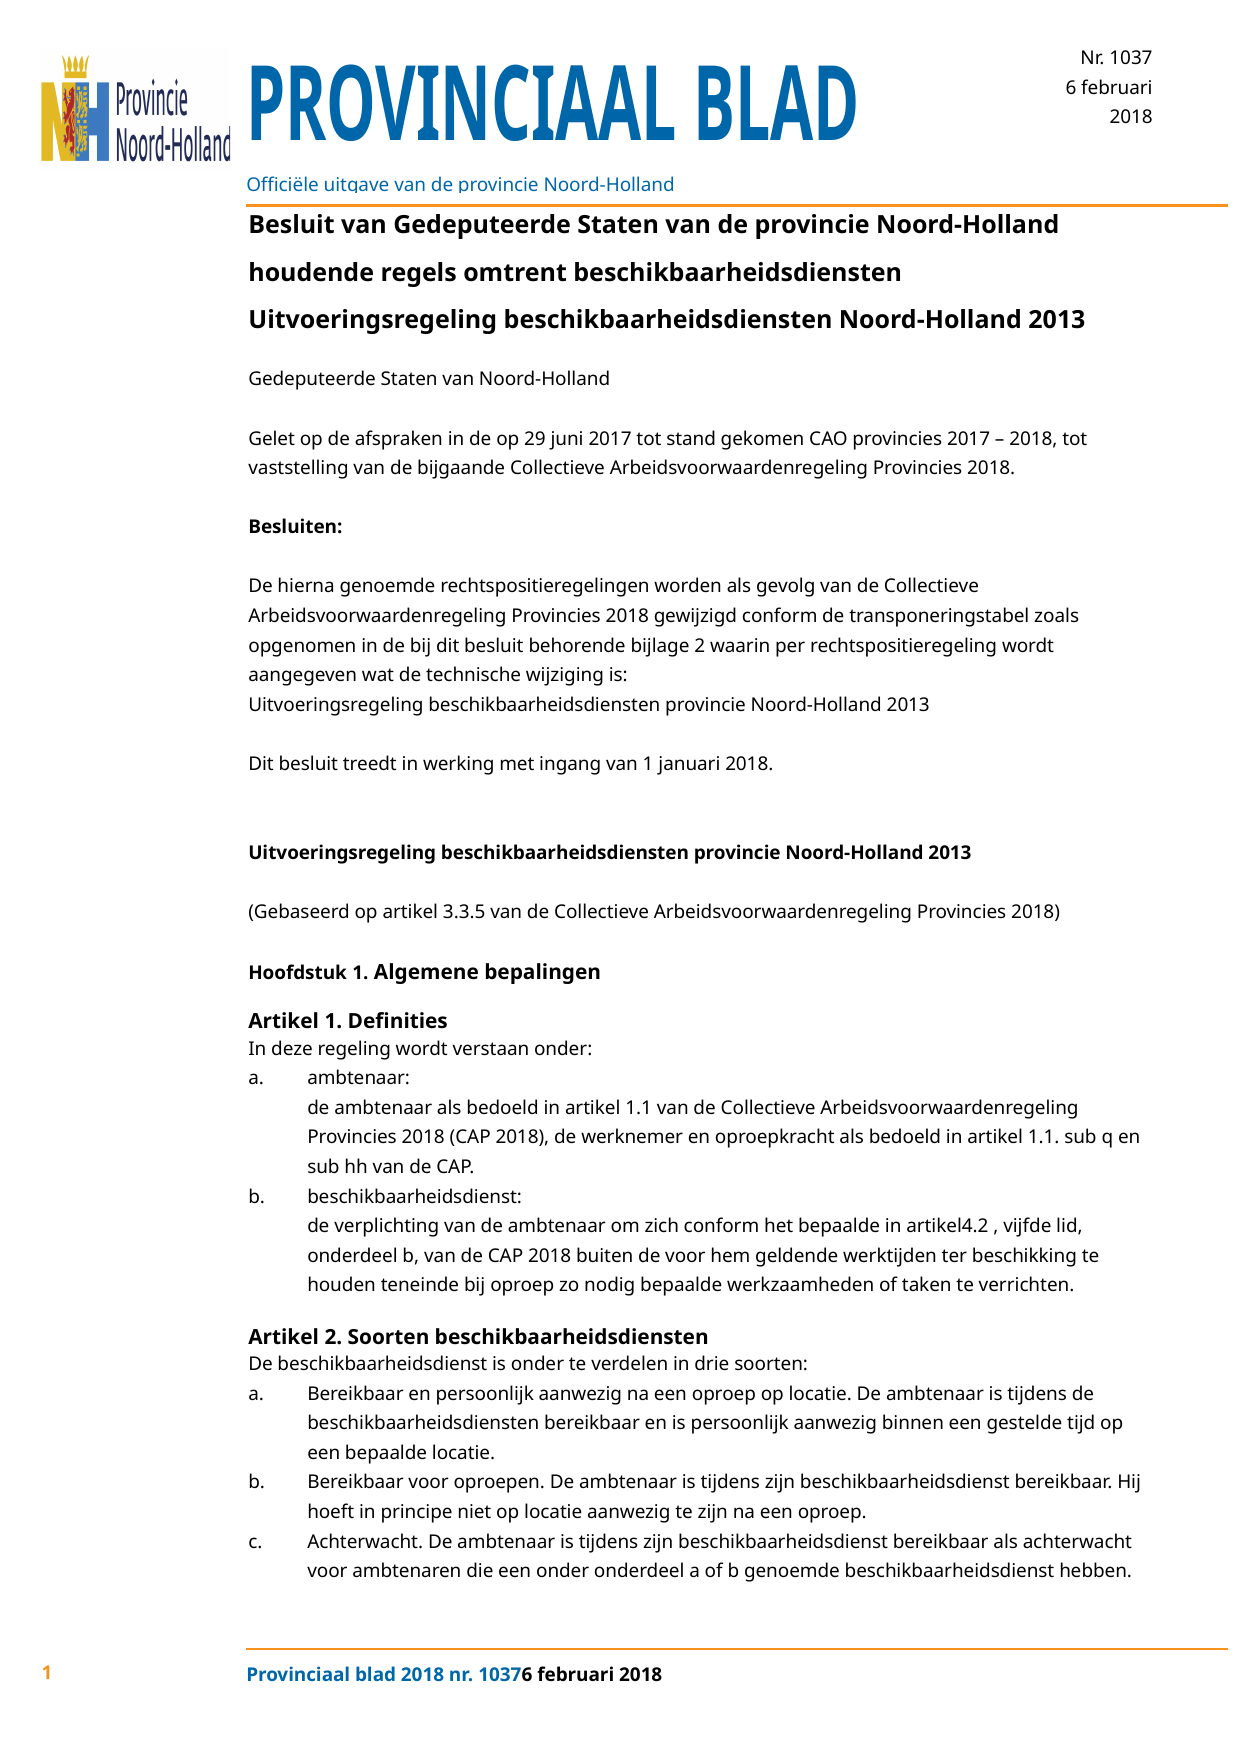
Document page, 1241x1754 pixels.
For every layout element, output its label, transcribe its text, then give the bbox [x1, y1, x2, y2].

text Artikel 1. Definities [248, 1006, 1152, 1035]
text Besluiten: [248, 513, 1152, 539]
text Uitvoeringsregeling beschikbaarheidsdiensten provincie Noord-Holland 2013 [248, 839, 1152, 864]
text In deze regeling wordt verstaan onder: [248, 1035, 1152, 1061]
list ambtenaar: [248, 1064, 1152, 1090]
text (Gebaseerd op artikel 3.3.5 van de Collectieve Arbeidsvoorwaardenregeling Provincies 2018) [248, 898, 1152, 924]
text Uitvoeringsregeling beschikbaarheidsdiensten provincie Noord-Holland 2013 [248, 691, 1152, 717]
list beschikbaarheidsdienst: [248, 1183, 1152, 1208]
text Gelet op de afspraken in de op 29 juni 2017 tot stand gekomen CAO provincies 2017 – 2018, tot vaststelling van de bijgaande Collectieve Arbeidsvoorwaardenregeling Provincies 2018. [248, 425, 1152, 480]
list de verplichting van de ambtenaar om zich conform het bepaalde in artikel4.2 , vijfde lid, onderdeel b, van de CAP 2018 buiten de voor hem geldende werktijden ter beschikking te houden teneinde bij oproep zo nodig bepaalde werkzaamheden of taken te verrichten. [248, 1212, 1152, 1297]
list Bereikbaar voor oproepen. De ambtenaar is tijdens zijn beschikbaarheidsdienst bereikbaar. Hij hoeft in principe niet op locatie aanwezig te zijn na een oproep. [248, 1469, 1152, 1524]
text Hoofdstuk 1. Algemene bepalingen [248, 957, 1152, 986]
text Dit besluit treedt in werking met ingang van 1 januari 2018. [248, 750, 1152, 776]
text Gedeputeerde Staten van Noord-Holland [248, 366, 1152, 391]
picture [41, 47, 231, 172]
list de ambtenaar als bedoeld in artikel 1.1 van de Collectieve Arbeidsvoorwaardenregeling Provincies 2018 (CAP 2018), de werknemer en oproepkracht als bedoeld in artikel 1.1. sub q en sub hh van de CAP. [248, 1094, 1152, 1179]
list Achterwacht. De ambtenaar is tijdens zijn beschikbaarheidsdienst bereikbaar als achterwacht voor ambtenaren die een onder onderdeel a of b genoemde beschikbaarheidsdienst hebben. [248, 1528, 1152, 1583]
text De hierna genoemde rechtspositieregelingen worden als gevolg van de Collectieve Arbeidsvoorwaardenregeling Provincies 2018 gewijzigd conform de transponeringstabel zoals opgenomen in de bij dit besluit behorende bijlage 2 waarin per rechtspositieregeling wordt aangegeven wat de technische wijziging is: [248, 573, 1152, 687]
text Artikel 2. Soorten beschikbaarheidsdiensten [248, 1322, 1152, 1350]
text De beschikbaarheidsdienst is onder te verdelen in drie soorten: [248, 1350, 1152, 1376]
list Bereikbaar en persoonlijk aanwezig na een oproep op locatie. De ambtenaar is tijdens de beschikbaarheidsdiensten bereikbaar en is persoonlijk aanwezig binnen een gestelde tijd op een bepaalde locatie. [248, 1380, 1152, 1465]
text Besluit van Gedeputeerde Staten van de provincie Noord-Holland houdende regels omtrent beschikbaarheidsdiensten Uitvoeringsregeling beschikbaarheidsdiensten Noord-Holland 2013 [248, 207, 1152, 336]
